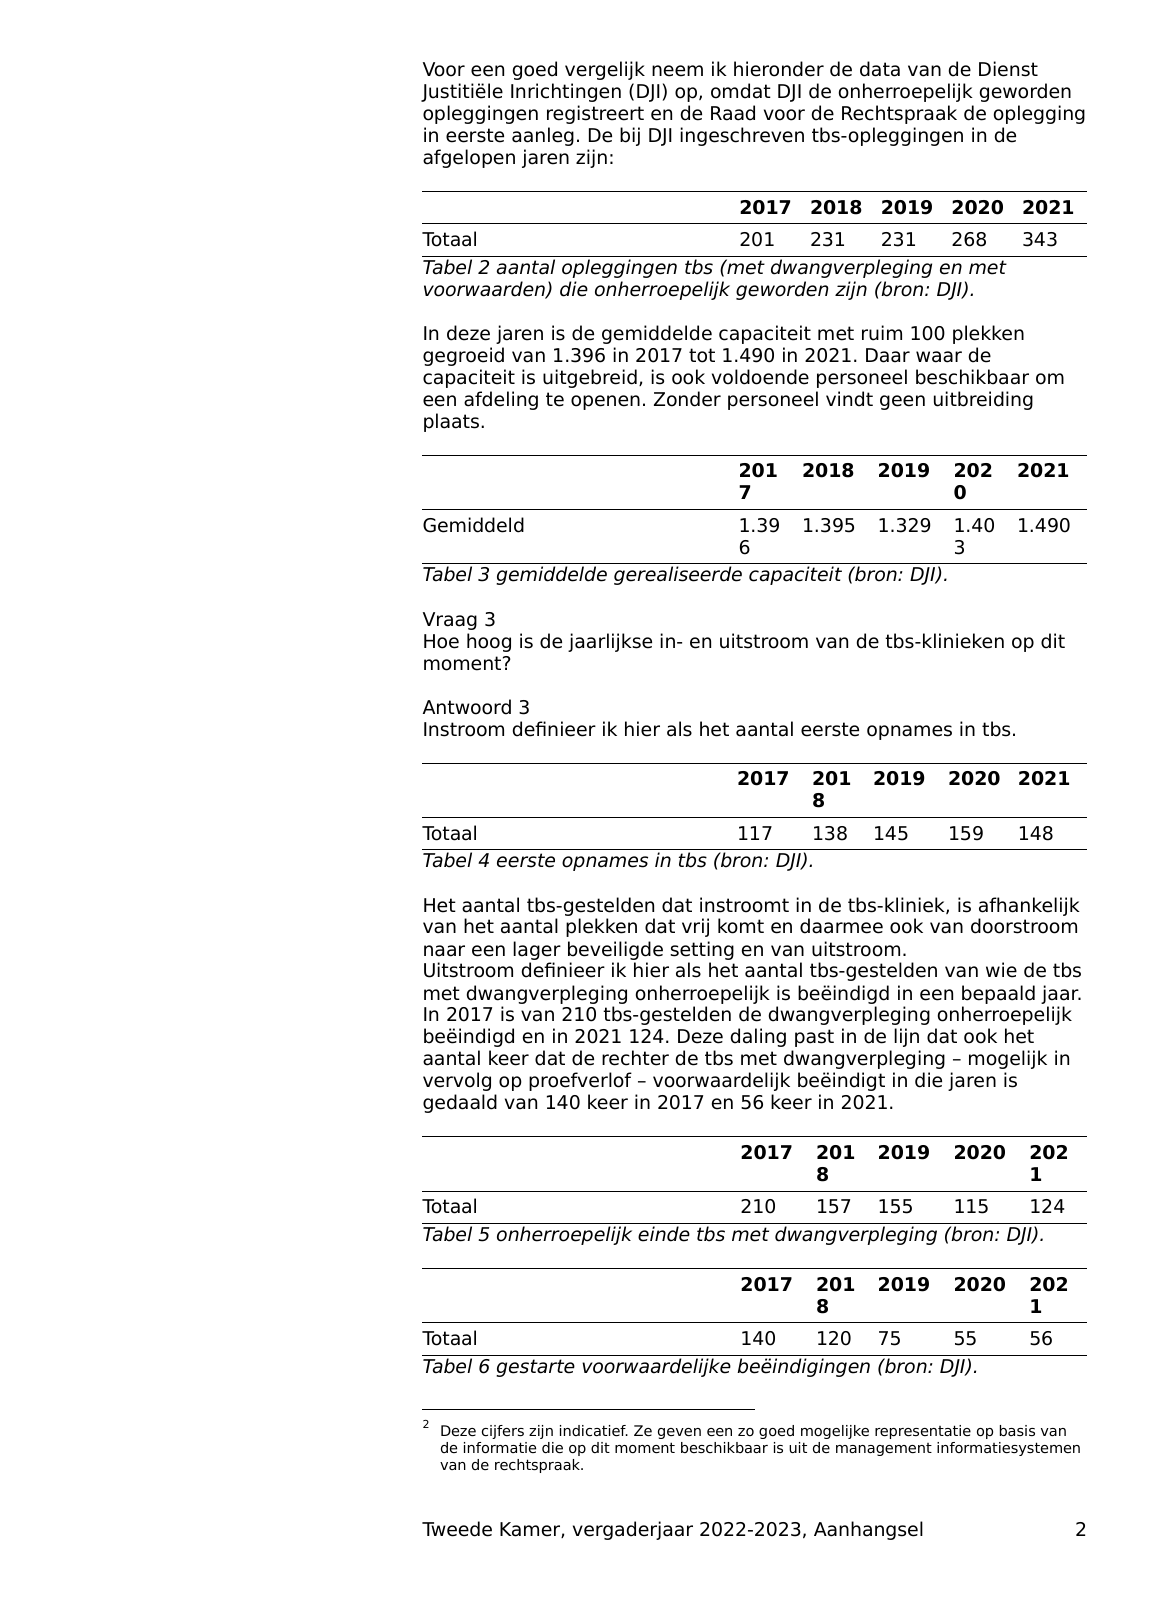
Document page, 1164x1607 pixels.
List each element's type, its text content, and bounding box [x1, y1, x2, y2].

table_header 2018 [796, 456, 872, 509]
table_cell 1.395 [796, 510, 872, 563]
table_cell 117 [731, 818, 806, 849]
table_cell Totaal [422, 1323, 734, 1354]
table_cell 55 [948, 1323, 1023, 1354]
table_header 2018 [806, 764, 867, 817]
table_cell 145 [867, 818, 942, 849]
table_header 2019 [875, 192, 945, 223]
table_cell 231 [875, 224, 945, 256]
table_header 2019 [872, 1137, 947, 1191]
table_header 2018 [810, 1269, 872, 1322]
table_cell Totaal [422, 818, 731, 849]
text Uitstroom definieer ik hier als het aantal tbs-gestelden van wie de tbs met dwangverpleging onherroepelijk is beëindigd in een bepaald jaar. In 2017 is van 210 tbs-gestelden de dwangverpleging onherroepelijk beëindigd en in 2021 124. Deze daling past in de lijn dat ook het aantal keer dat de rechter de tbs met dwangverpleging – mogelijk in vervolg op proefverlof – voorwaardelijk beëindigt in die jaren is gedaald van 140 keer in 2017 en 56 keer in 2021. [422, 960, 1087, 1114]
text Instroom definieer ik hier als het aantal eerste opnames in tbs. [422, 719, 1087, 741]
text Tabel 6 gestarte voorwaardelijke beëindigingen (bron: DJI). [422, 1356, 1087, 1378]
table_cell 210 [734, 1192, 810, 1223]
table_cell Totaal [422, 224, 733, 256]
table_cell 157 [810, 1192, 872, 1223]
table_header 2017 [734, 1137, 810, 1191]
table_cell 268 [945, 224, 1016, 256]
table_cell 120 [810, 1323, 872, 1354]
table_cell 343 [1016, 224, 1087, 256]
table_cell 56 [1023, 1323, 1087, 1354]
table_header 2020 [945, 192, 1016, 223]
table_cell 115 [948, 1192, 1023, 1223]
text Het aantal tbs-gestelden dat instroomt in de tbs-kliniek, is afhankelijk van het aantal plekken dat vrij komt en daarmee ook van doorstroom naar een lager beveiligde setting en van uitstroom. [422, 894, 1087, 960]
table_cell Totaal [422, 1192, 734, 1223]
text Deze cijfers zijn indicatief. Ze geven een zo goed mogelijke representatie op basis van de informatie die op dit moment beschikbaar is uit de management informatiesystemen van de rechtspraak. [422, 1418, 1087, 1474]
table_header [422, 764, 731, 817]
text Voor een goed vergelijk neem ik hieronder de data van de Dienst Justitiële Inrichtingen (DJI) op, omdat DJI de onherroepelijk geworden opleggingen registreert en de Raad voor de Rechtspraak de oplegging in eerste aanleg. De bij DJI ingeschreven tbs-opleggingen in de afgelopen jaren zijn: [422, 59, 1087, 169]
table_cell 124 [1023, 1192, 1087, 1223]
table_header 2019 [872, 1269, 947, 1322]
table_header [422, 192, 733, 223]
table_cell 159 [942, 818, 1012, 849]
table_cell 201 [733, 224, 804, 256]
text In deze jaren is de gemiddelde capaciteit met ruim 100 plekken gegroeid van 1.396 in 2017 tot 1.490 in 2021. Daar waar de capaciteit is uitgebreid, is ook voldoende personeel beschikbaar om een afdeling te openen. Zonder personeel vindt geen uitbreiding plaats. [422, 323, 1087, 433]
text Tabel 4 eerste opnames in tbs (bron: DJI). [422, 850, 1087, 872]
table_header 2017 [734, 1269, 810, 1322]
table_header 2021 [1011, 456, 1087, 509]
table_cell 1.403 [948, 510, 1011, 563]
table_header 2018 [804, 192, 874, 223]
table_header 2021 [1023, 1137, 1087, 1191]
table_header 2017 [731, 764, 806, 817]
table_header 2020 [948, 456, 1011, 509]
table_cell Gemiddeld [422, 510, 732, 563]
table_header 2020 [948, 1269, 1023, 1322]
text Hoe hoog is de jaarlijkse in- en uitstroom van de tbs-klinieken op dit moment? [422, 631, 1087, 674]
text Tabel 2 aantal opleggingen tbs (met dwangverpleging en met voorwaarden) die onherroepelijk geworden zijn (bron: DJI). [422, 257, 1087, 301]
table_cell 75 [872, 1323, 947, 1354]
table_cell 140 [734, 1323, 810, 1354]
table_header 2020 [948, 1137, 1023, 1191]
table_cell 1.329 [872, 510, 947, 563]
table_header 2021 [1012, 764, 1087, 817]
table_header 2017 [733, 192, 804, 223]
text Tabel 3 gemiddelde gerealiseerde capaciteit (bron: DJI). [422, 564, 1087, 586]
table_cell 155 [872, 1192, 947, 1223]
table_cell 138 [806, 818, 867, 849]
table_header 2018 [810, 1137, 872, 1191]
table_cell 1.396 [733, 510, 796, 563]
table_header [422, 1137, 734, 1191]
text Tabel 5 onherroepelijk einde tbs met dwangverpleging (bron: DJI). [422, 1224, 1087, 1246]
table_header 2020 [942, 764, 1012, 817]
table_cell 231 [804, 224, 874, 256]
table_cell 148 [1012, 818, 1087, 849]
table_header 2019 [867, 764, 942, 817]
table_header 2021 [1016, 192, 1087, 223]
table_header 2017 [733, 456, 796, 509]
table_header [422, 1269, 734, 1322]
text Antwoord 3 [422, 697, 1087, 719]
table_header 2019 [872, 456, 947, 509]
table_cell 1.490 [1011, 510, 1087, 563]
table_header 2021 [1023, 1269, 1087, 1322]
table_header [422, 456, 732, 509]
text Vraag 3 [422, 608, 1087, 631]
